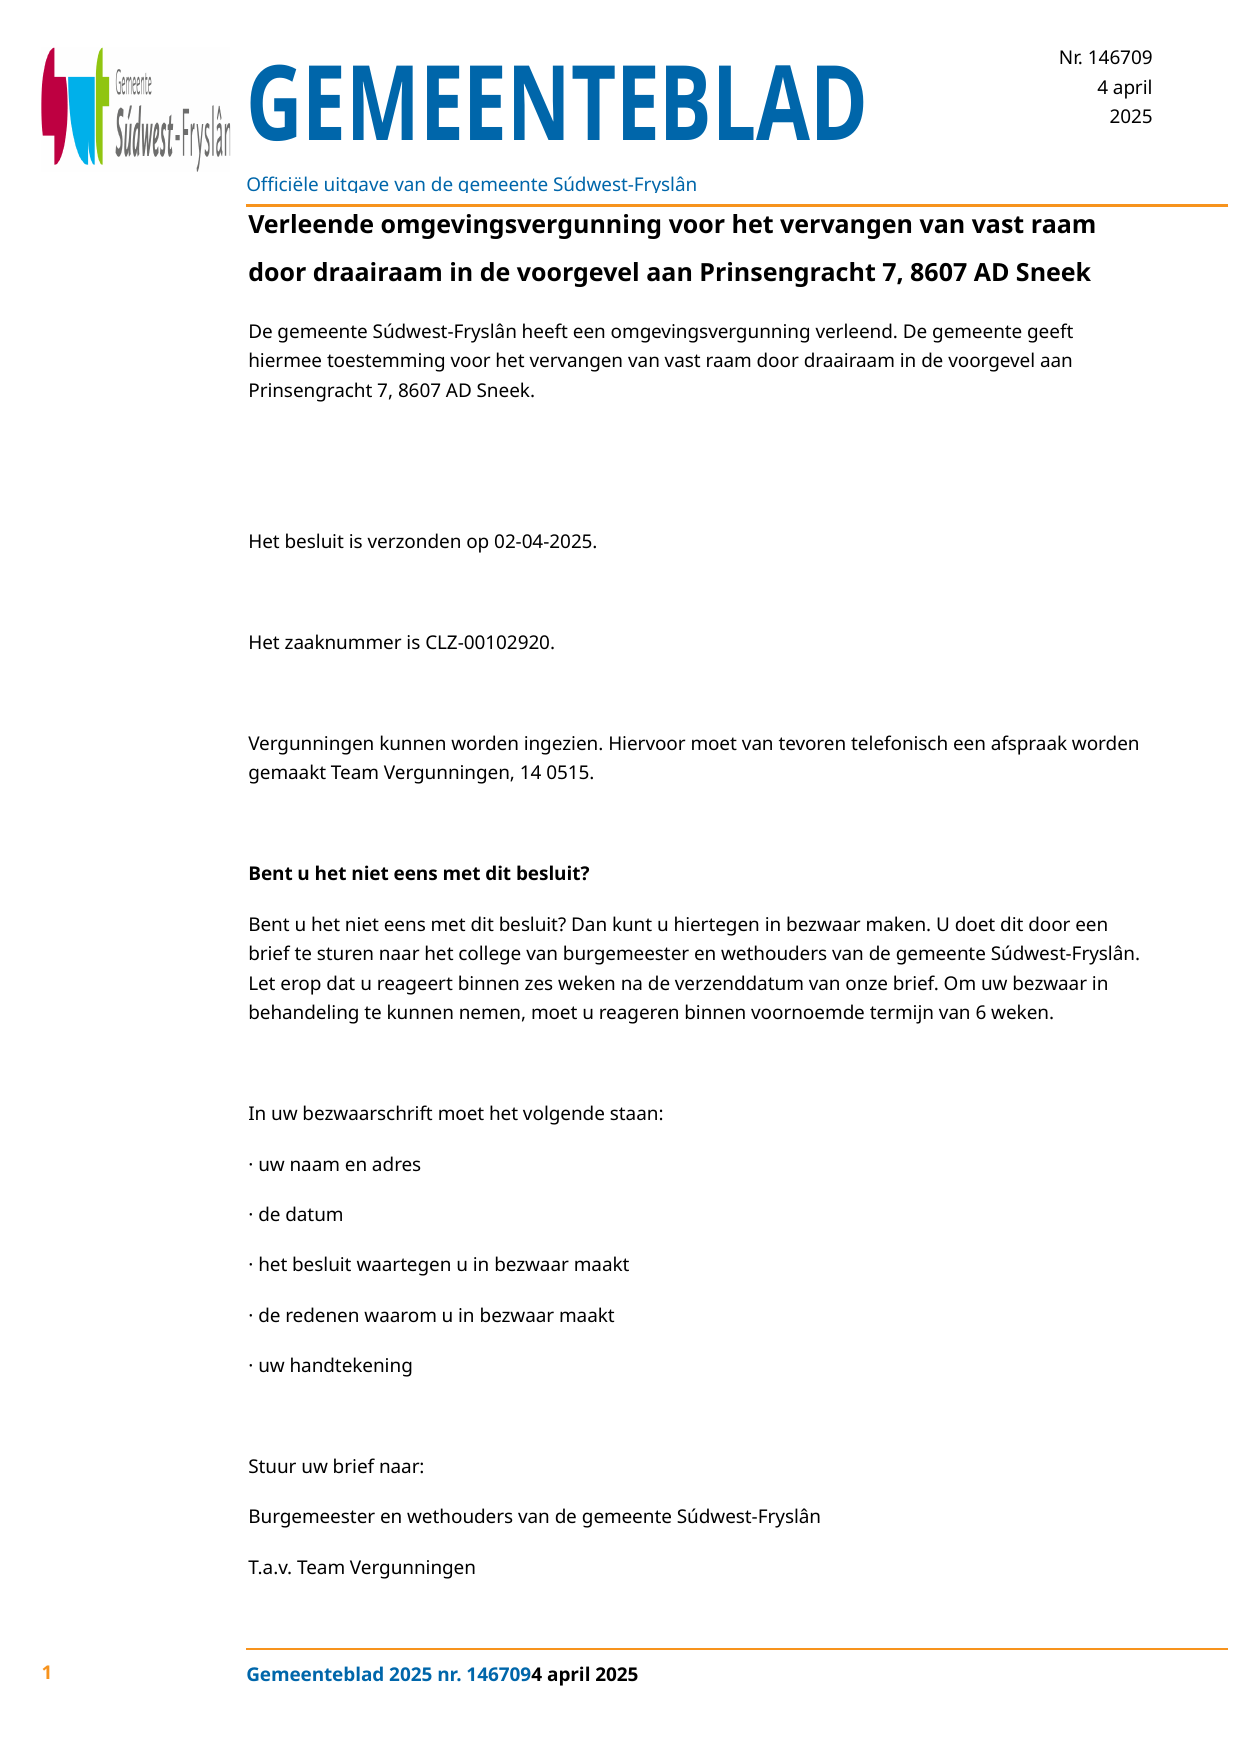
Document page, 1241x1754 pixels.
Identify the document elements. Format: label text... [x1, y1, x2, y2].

text Het zaaknummer is CLZ-00102920. [248, 629, 1152, 655]
text · het besluit waartegen u in bezwaar maakt [248, 1252, 1152, 1277]
text Verleende omgevingsvergunning voor het vervangen van vast raam door draairaam in de voorgevel aan Prinsengracht 7, 8607 AD Sneek [248, 207, 1152, 288]
picture [41, 47, 231, 172]
text Het besluit is verzonden op 02-04-2025. [248, 528, 1152, 554]
text T.a.v. Team Vergunningen [248, 1554, 1152, 1580]
text · de redenen waarom u in bezwaar maakt [248, 1302, 1152, 1328]
text · uw handtekening [248, 1352, 1152, 1378]
text Stuur uw brief naar: [248, 1453, 1152, 1479]
text Burgemeester en wethouders van de gemeente Súdwest-Fryslân [248, 1504, 1152, 1529]
text Bent u het niet eens met dit besluit? Dan kunt u hiertegen in bezwaar maken. U doet dit door een brief te sturen naar het college van burgemeester en wethouders van de gemeente Súdwest-Fryslân. Let erop dat u reageert binnen zes weken na de verzenddatum van onze brief. Om uw bezwaar in behandeling te kunnen nemen, moet u reageren binnen voornoemde termijn van 6 weken. [248, 911, 1152, 1025]
text · de datum [248, 1201, 1152, 1227]
text Vergunningen kunnen worden ingezien. Hiervoor moet van tevoren telefonisch een afspraak worden gemaakt Team Vergunningen, 14 0515. [248, 730, 1152, 785]
text · uw naam en adres [248, 1151, 1152, 1177]
text Bent u het niet eens met dit besluit? [248, 860, 1152, 886]
text De gemeente Súdwest-Fryslân heeft een omgevingsvergunning verleend. De gemeente geeft hiermee toestemming voor het vervangen van vast raam door draairaam in de voorgevel aan Prinsengracht 7, 8607 AD Sneek. [248, 318, 1152, 403]
text In uw bezwaarschrift moet het volgende staan: [248, 1100, 1152, 1126]
